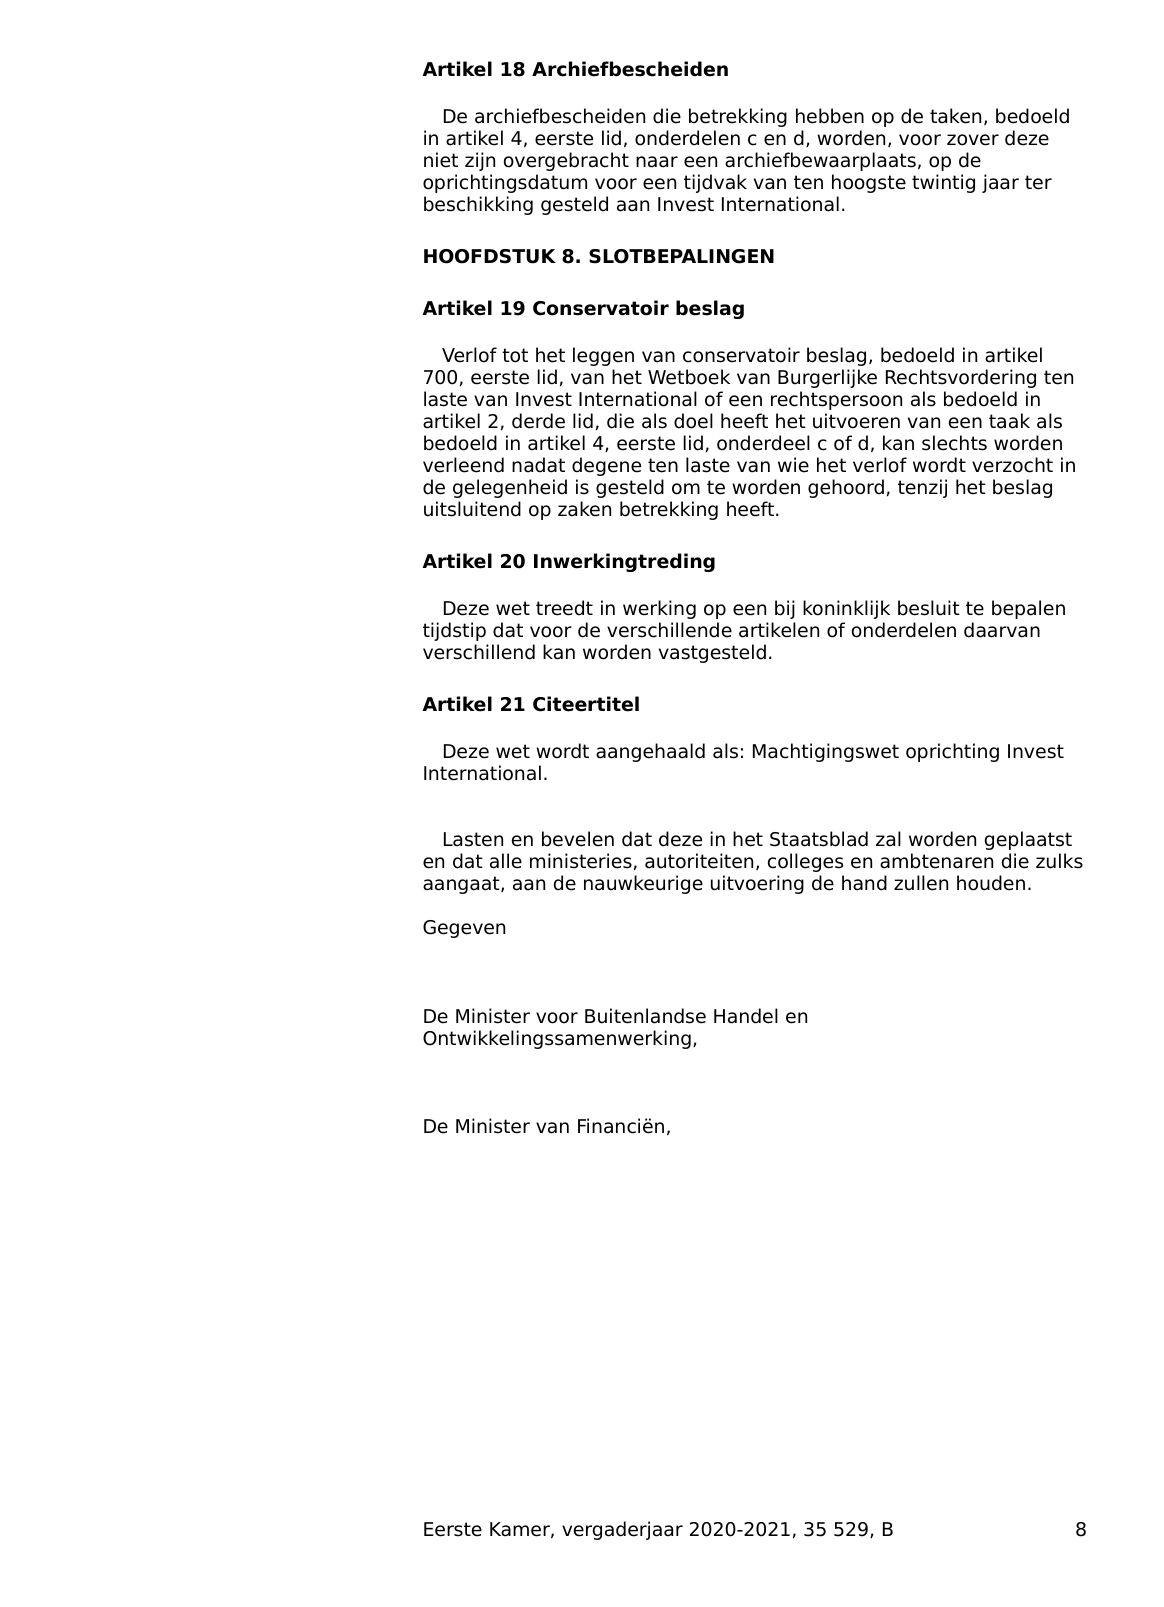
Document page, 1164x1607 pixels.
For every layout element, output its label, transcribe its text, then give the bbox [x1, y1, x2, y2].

subtitle Artikel 20 Inwerkingtreding [422, 551, 1087, 573]
text De Minister voor Buitenlandse Handel en Ontwikkelingssamenwerking, [422, 1006, 1087, 1049]
text Gegeven [422, 917, 1087, 939]
text De Minister van Financiën, [422, 1116, 1087, 1138]
subtitle Artikel 21 Citeertitel [422, 694, 1087, 716]
text Deze wet treedt in werking op een bij koninklijk besluit te bepalen tijdstip dat voor de verschillende artikelen of onderdelen daarvan verschillend kan worden vastgesteld. [422, 598, 1087, 664]
text Deze wet wordt aangehaald als: Machtigingswet oprichting Invest International. [422, 741, 1087, 784]
text Verlof tot het leggen van conservatoir beslag, bedoeld in artikel 700, eerste lid, van het Wetboek van Burgerlijke Rechtsvordering ten laste van Invest International of een rechtspersoon als bedoeld in artikel 2, derde lid, die als doel heeft het uitvoeren van een taak als bedoeld in artikel 4, eerste lid, onderdeel c of d, kan slechts worden verleend nadat degene ten laste van wie het verlof wordt verzocht in de gelegenheid is gesteld om te worden gehoord, tenzij het beslag uitsluitend op zaken betrekking heeft. [422, 345, 1087, 521]
subtitle Artikel 18 Archiefbescheiden [422, 59, 1087, 81]
subtitle HOOFDSTUK 8. SLOTBEPALINGEN [422, 246, 1087, 268]
text Lasten en bevelen dat deze in het Staatsblad zal worden geplaatst en dat alle ministeries, autoriteiten, colleges en ambtenaren die zulks aangaat, aan de nauwkeurige uitvoering de hand zullen houden. [422, 829, 1087, 895]
subtitle Artikel 19 Conservatoir beslag [422, 298, 1087, 320]
text De archiefbescheiden die betrekking hebben op de taken, bedoeld in artikel 4, eerste lid, onderdelen c en d, worden, voor zover deze niet zijn overgebracht naar een archiefbewaarplaats, op de oprichtingsdatum voor een tijdvak van ten hoogste twintig jaar ter beschikking gesteld aan Invest International. [422, 106, 1087, 216]
